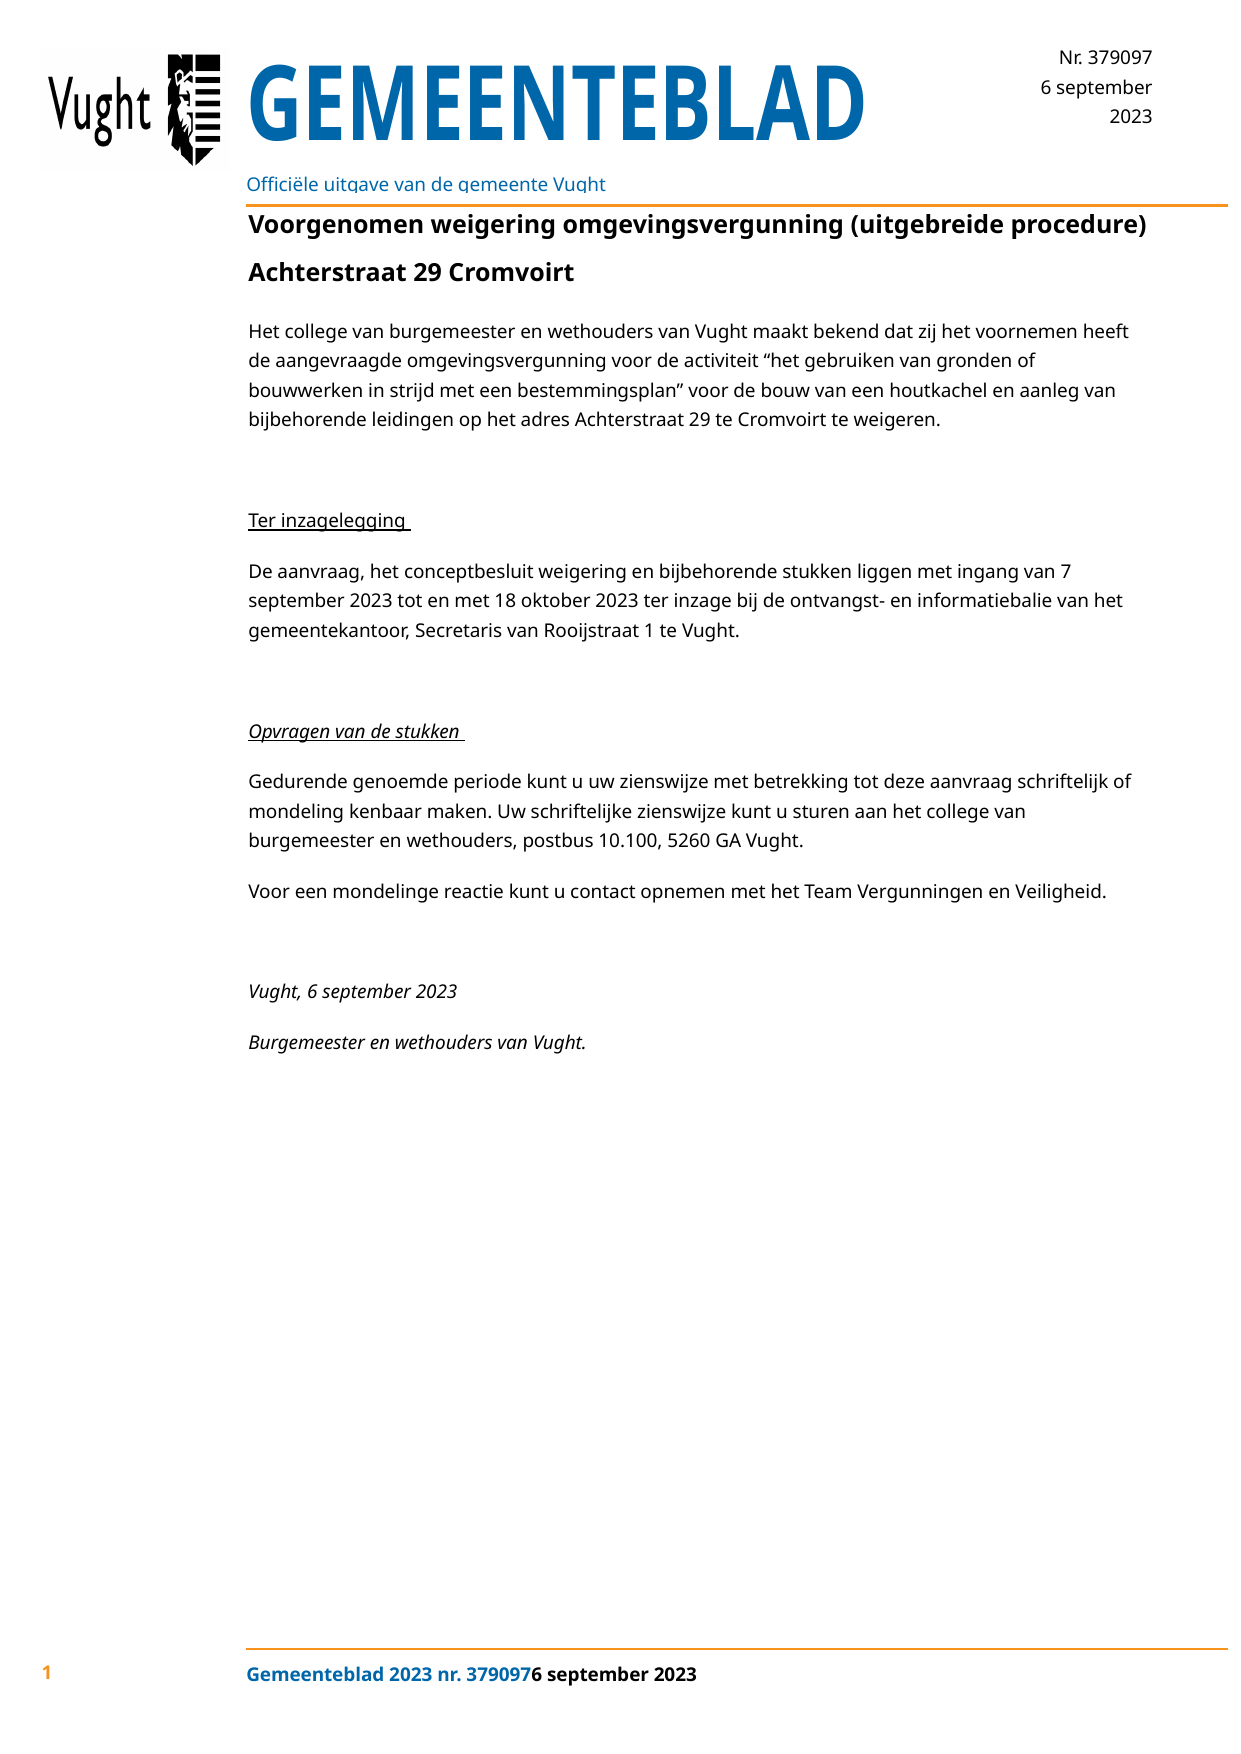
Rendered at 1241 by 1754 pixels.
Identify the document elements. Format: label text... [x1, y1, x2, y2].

text Vught, 6 september 2023 [248, 979, 1152, 1004]
text Voor een mondelinge reactie kunt u contact opnemen met het Team Vergunningen en Veiligheid. [248, 878, 1152, 904]
text Gedurende genoemde periode kunt u uw zienswijze met betrekking tot deze aanvraag schriftelijk of mondeling kenbaar maken. Uw schriftelijke zienswijze kunt u sturen aan het college van burgemeester en wethouders, postbus 10.100, 5260 GA Vught. [248, 768, 1152, 853]
text Het college van burgemeester en wethouders van Vught maakt bekend dat zij het voornemen heeft de aangevraagde omgevingsvergunning voor de activiteit “het gebruiken van gronden of bouwwerken in strijd met een bestemmingsplan” voor de bouw van een houtkachel en aanleg van bijbehorende leidingen op het adres Achterstraat 29 te Cromvoirt te weigeren. [248, 318, 1152, 432]
picture [41, 47, 231, 172]
text Opvragen van de stukken [248, 718, 1152, 744]
text Voorgenomen weigering omgevingsvergunning (uitgebreide procedure) Achterstraat 29 Cromvoirt [248, 207, 1152, 288]
text De aanvraag, het conceptbesluit weigering en bijbehorende stukken liggen met ingang van 7 september 2023 tot en met 18 oktober 2023 ter inzage bij de ontvangst- en informatiebalie van het gemeentekantoor, Secretaris van Rooijstraat 1 te Vught. [248, 558, 1152, 643]
text Burgemeester en wethouders van Vught. [248, 1029, 1152, 1055]
text Ter inzagelegging [248, 507, 1152, 533]
